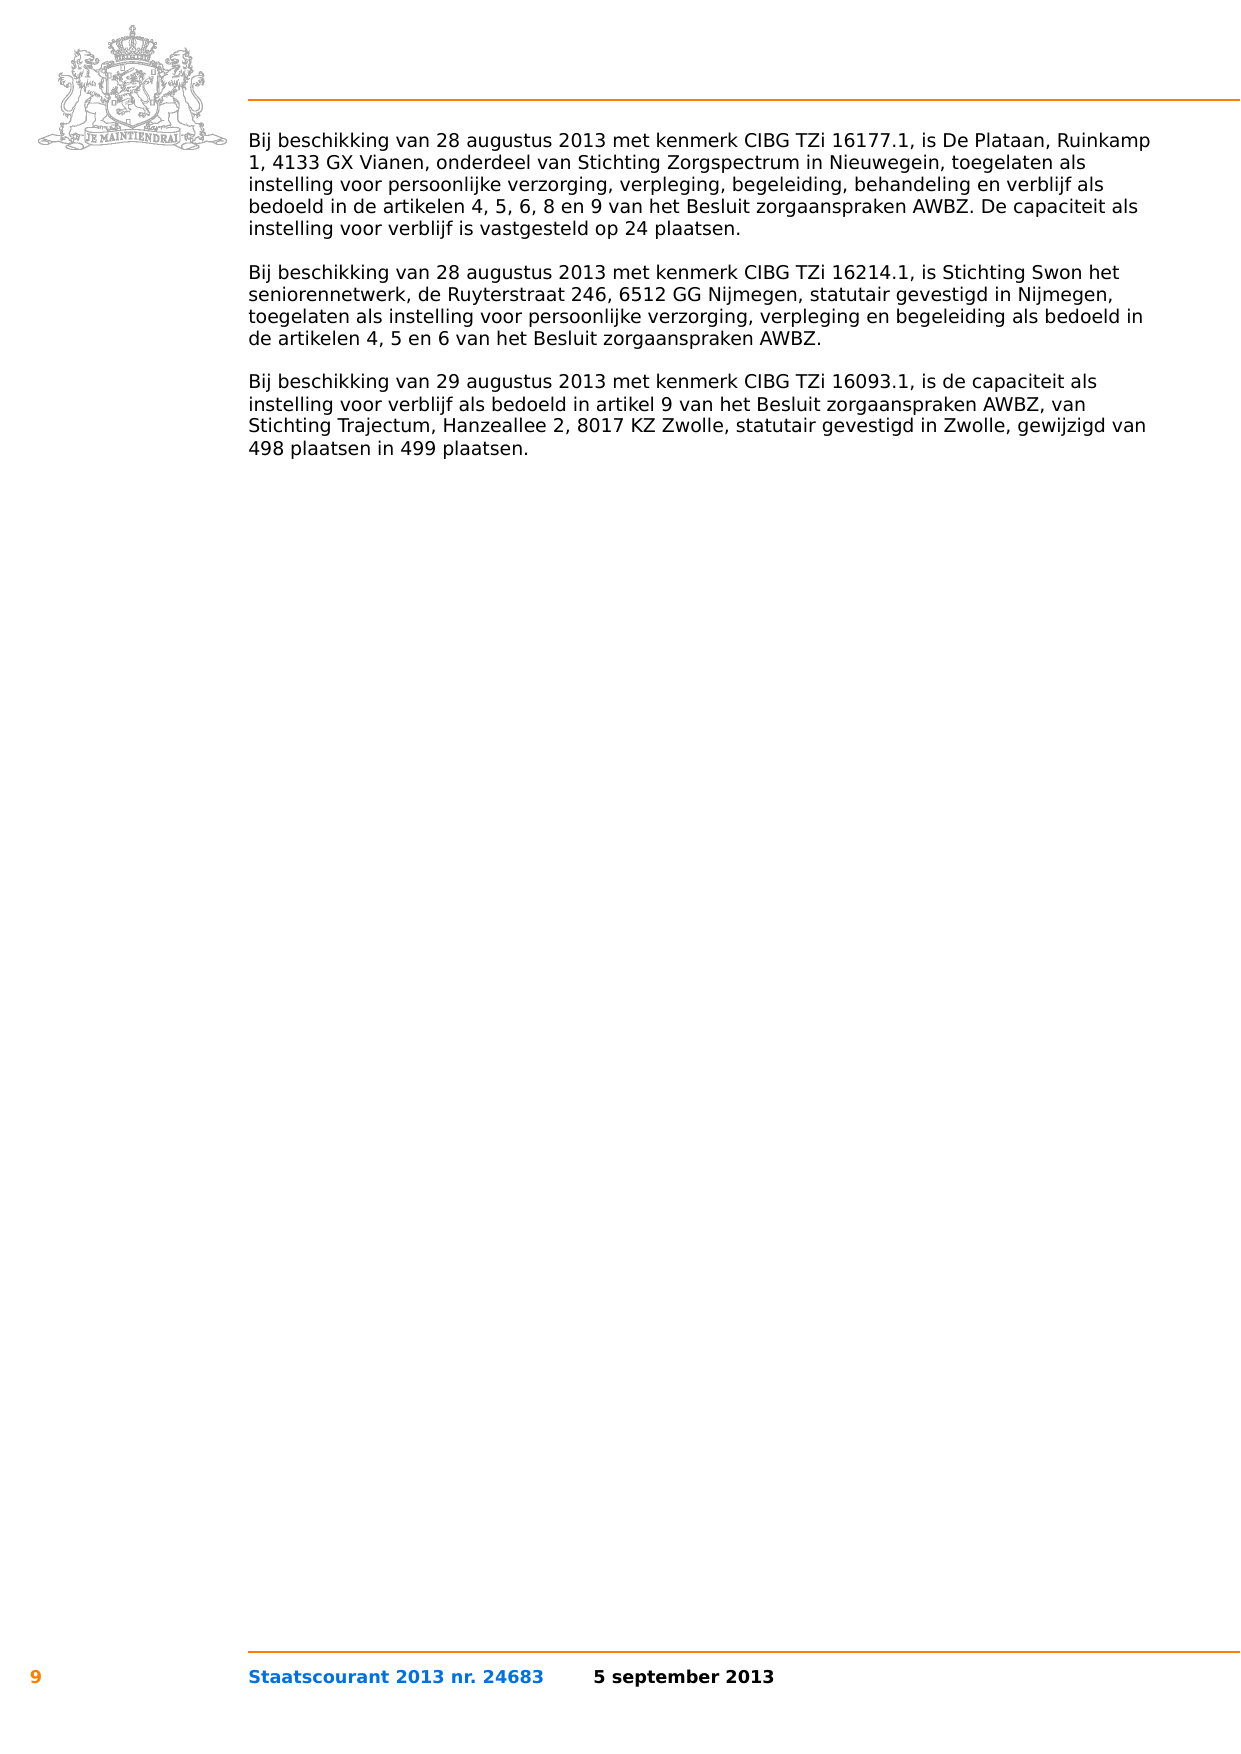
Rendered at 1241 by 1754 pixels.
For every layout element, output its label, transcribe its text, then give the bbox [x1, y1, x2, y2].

picture [38, 25, 227, 150]
text Bij beschikking van 28 augustus 2013 met kenmerk CIBG TZi 16214.1, is Stichting Swon het seniorennetwerk, de Ruyterstraat 246, 6512 GG Nijmegen, statutair gevestigd in Nijmegen, toegelaten als instelling voor persoonlijke verzorging, verpleging en begeleiding als bedoeld in de artikelen 4, 5 en 6 van het Besluit zorgaanspraken AWBZ. [248, 262, 1163, 349]
text Bij beschikking van 29 augustus 2013 met kenmerk CIBG TZi 16093.1, is de capaciteit als instelling voor verblijf als bedoeld in artikel 9 van het Besluit zorgaanspraken AWBZ, van Stichting Trajectum, Hanzeallee 2, 8017 KZ Zwolle, statutair gevestigd in Zwolle, gewijzigd van 498 plaatsen in 499 plaatsen. [248, 371, 1163, 459]
text Bij beschikking van 28 augustus 2013 met kenmerk CIBG TZi 16177.1, is De Plataan, Ruinkamp 1, 4133 GX Vianen, onderdeel van Stichting Zorgspectrum in Nieuwegein, toegelaten als instelling voor persoonlijke verzorging, verpleging, begeleiding, behandeling en verblijf als bedoeld in de artikelen 4, 5, 6, 8 en 9 van het Besluit zorgaanspraken AWBZ. De capaciteit als instelling voor verblijf is vastgesteld op 24 plaatsen. [248, 130, 1163, 240]
